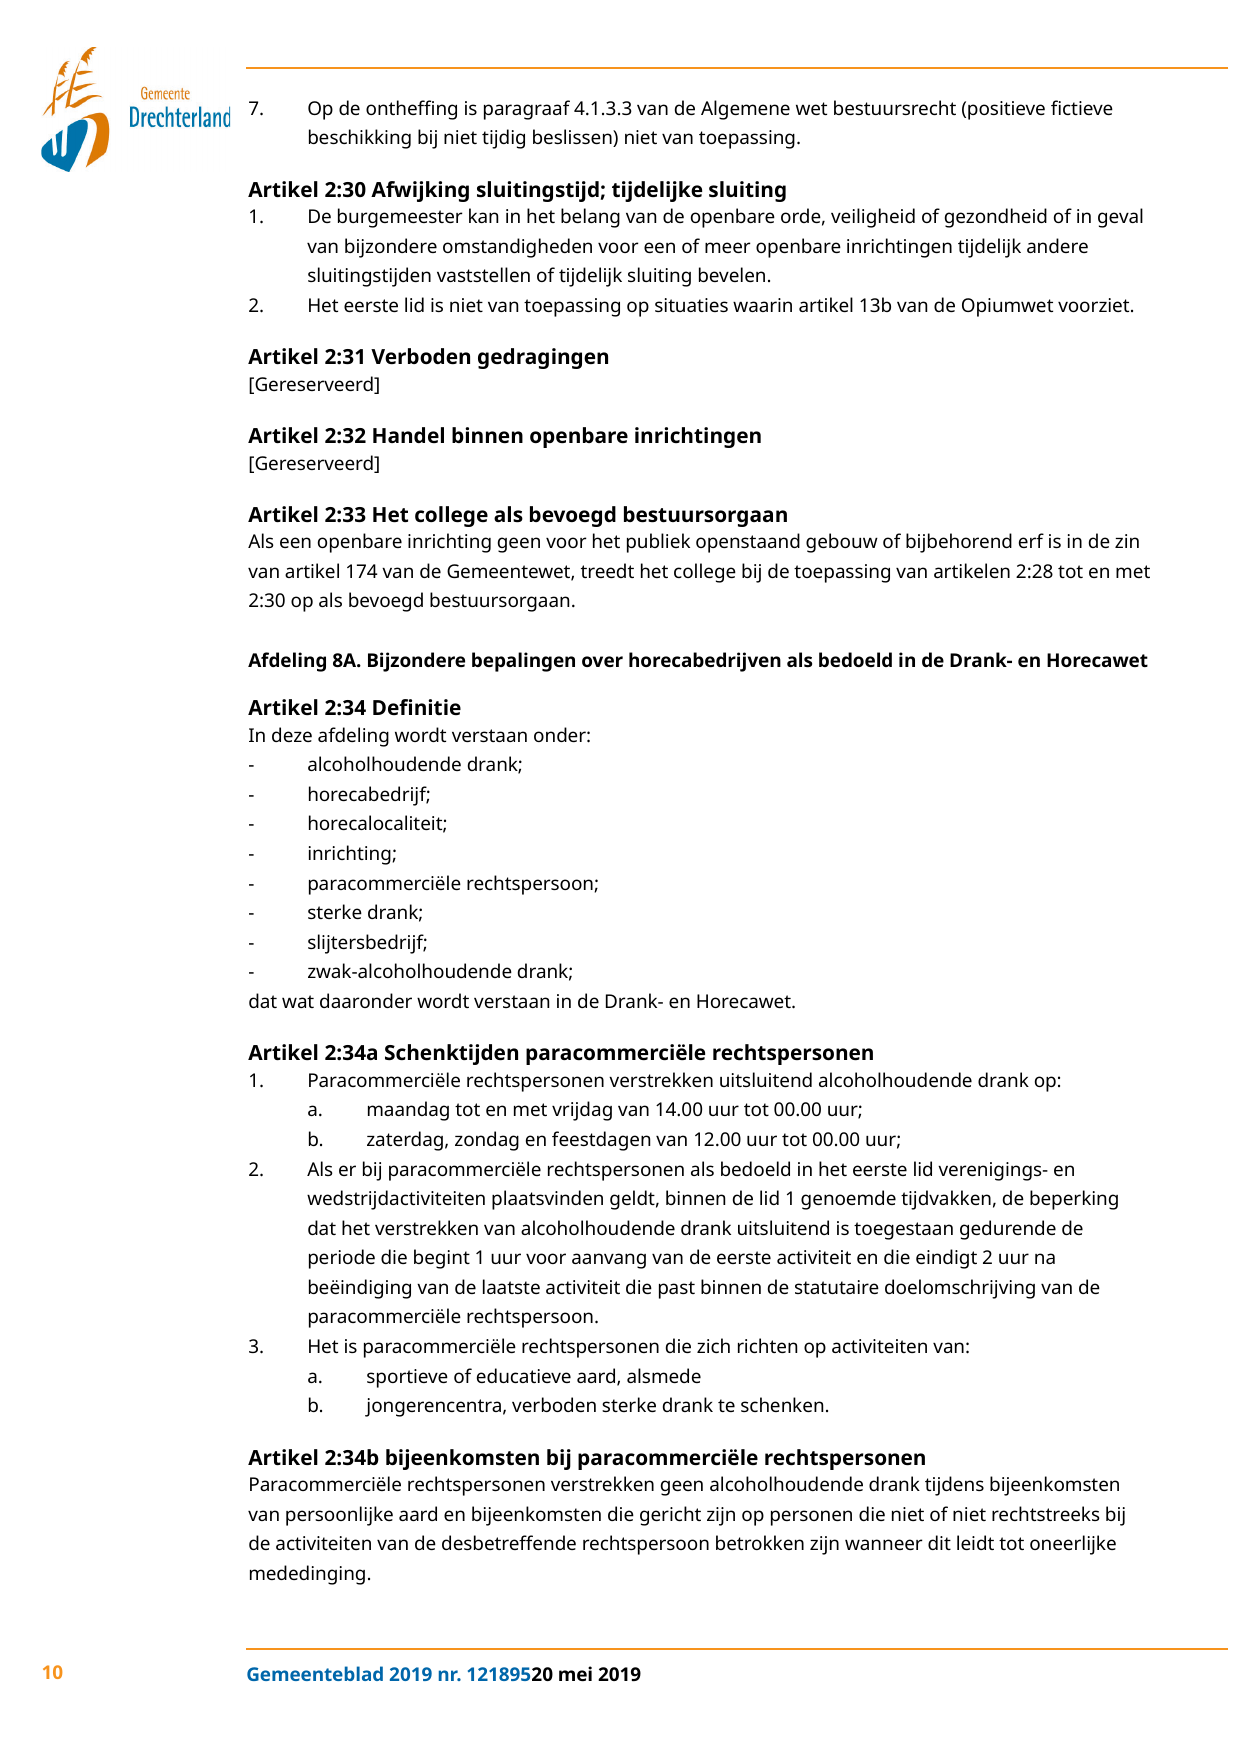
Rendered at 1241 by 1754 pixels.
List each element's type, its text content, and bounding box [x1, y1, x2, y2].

picture [226, 115, 231, 124]
list inrichting; [248, 840, 1152, 866]
text Artikel 2:34b bijeenkomsten bij paracommerciële rechtspersonen [248, 1443, 1152, 1471]
list Het eerste lid is niet van toepassing op situaties waarin artikel 13b van de Opiumwet voorziet. [248, 292, 1152, 318]
text In deze afdeling wordt verstaan onder: [248, 722, 1152, 748]
picture [41, 47, 231, 172]
list sportieve of educatieve aard, alsmede [307, 1363, 1152, 1388]
text Artikel 2:33 Het college als bevoegd bestuursorgaan [248, 500, 1152, 528]
list maandag tot en met vrijdag van 14.00 uur tot 00.00 uur; [307, 1097, 1152, 1122]
text dat wat daaronder wordt verstaan in de Drank- en Horecawet. [248, 988, 1152, 1014]
list Het is paracommerciële rechtspersonen die zich richten op activiteiten van: [248, 1333, 1152, 1359]
list jongerencentra, verboden sterke drank te schenken. [307, 1392, 1152, 1418]
list zaterdag, zondag en feestdagen van 12.00 uur tot 00.00 uur; [307, 1126, 1152, 1152]
list paracommerciële rechtspersoon; [248, 870, 1152, 896]
list De burgemeester kan in het belang van de openbare orde, veiligheid of gezondheid of in geval van bijzondere omstandigheden voor een of meer openbare inrichtingen tijdelijk andere sluitingstijden vaststellen of tijdelijk sluiting bevelen. [248, 203, 1152, 288]
list horecabedrijf; [248, 781, 1152, 807]
list slijtersbedrijf; [248, 929, 1152, 955]
text Artikel 2:34 Definitie [248, 693, 1152, 722]
text Artikel 2:30 Afwijking sluitingstijd; tijdelijke sluiting [248, 175, 1152, 203]
text [Gereserveerd] [248, 450, 1152, 475]
text Artikel 2:34a Schenktijden paracommerciële rechtspersonen [248, 1038, 1152, 1067]
text Artikel 2:31 Verboden gedragingen [248, 342, 1152, 371]
list horecalocaliteit; [248, 811, 1152, 836]
picture [41, 158, 64, 172]
list zwak-alcoholhoudende drank; [248, 958, 1152, 984]
text Artikel 2:32 Handel binnen openbare inrichtingen [248, 421, 1152, 450]
list Op de ontheffing is paragraaf 4.1.3.3 van de Algemene wet bestuursrecht (positieve fictieve beschikking bij niet tijdig beslissen) niet van toepassing. [248, 95, 1152, 150]
list Paracommerciële rechtspersonen verstrekken uitsluitend alcoholhoudende drank op: [248, 1067, 1152, 1093]
list alcoholhoudende drank; [248, 751, 1152, 777]
text [Gereserveerd] [248, 371, 1152, 397]
text Als een openbare inrichting geen voor het publiek openstaand gebouw of bijbehorend erf is in de zin van artikel 174 van de Gemeentewet, treedt het college bij de toepassing van artikelen 2:28 tot en met 2:30 op als bevoegd bestuursorgaan. [248, 528, 1152, 613]
text Afdeling 8A. Bijzondere bepalingen over horecabedrijven als bedoeld in de Drank- en Horecawet [248, 647, 1152, 673]
list sterke drank; [248, 899, 1152, 925]
list Als er bij paracommerciële rechtspersonen als bedoeld in het eerste lid verenigings- en wedstrijdactiviteiten plaatsvinden geldt, binnen de lid 1 genoemde tijdvakken, de beperking dat het verstrekken van alcoholhoudende drank uitsluitend is toegestaan gedurende de periode die begint 1 uur voor aanvang van de eerste activiteit en die eindigt 2 uur na beëindiging van de laatste activiteit die past binnen de statutaire doelomschrijving van de paracommerciële rechtspersoon. [248, 1156, 1152, 1329]
text Paracommerciële rechtspersonen verstrekken geen alcoholhoudende drank tijdens bijeenkomsten van persoonlijke aard en bijeenkomsten die gericht zijn op personen die niet of niet rechtstreeks bij de activiteiten van de desbetreffende rechtspersoon betrokken zijn wanneer dit leidt tot oneerlijke mededinging. [248, 1471, 1152, 1586]
